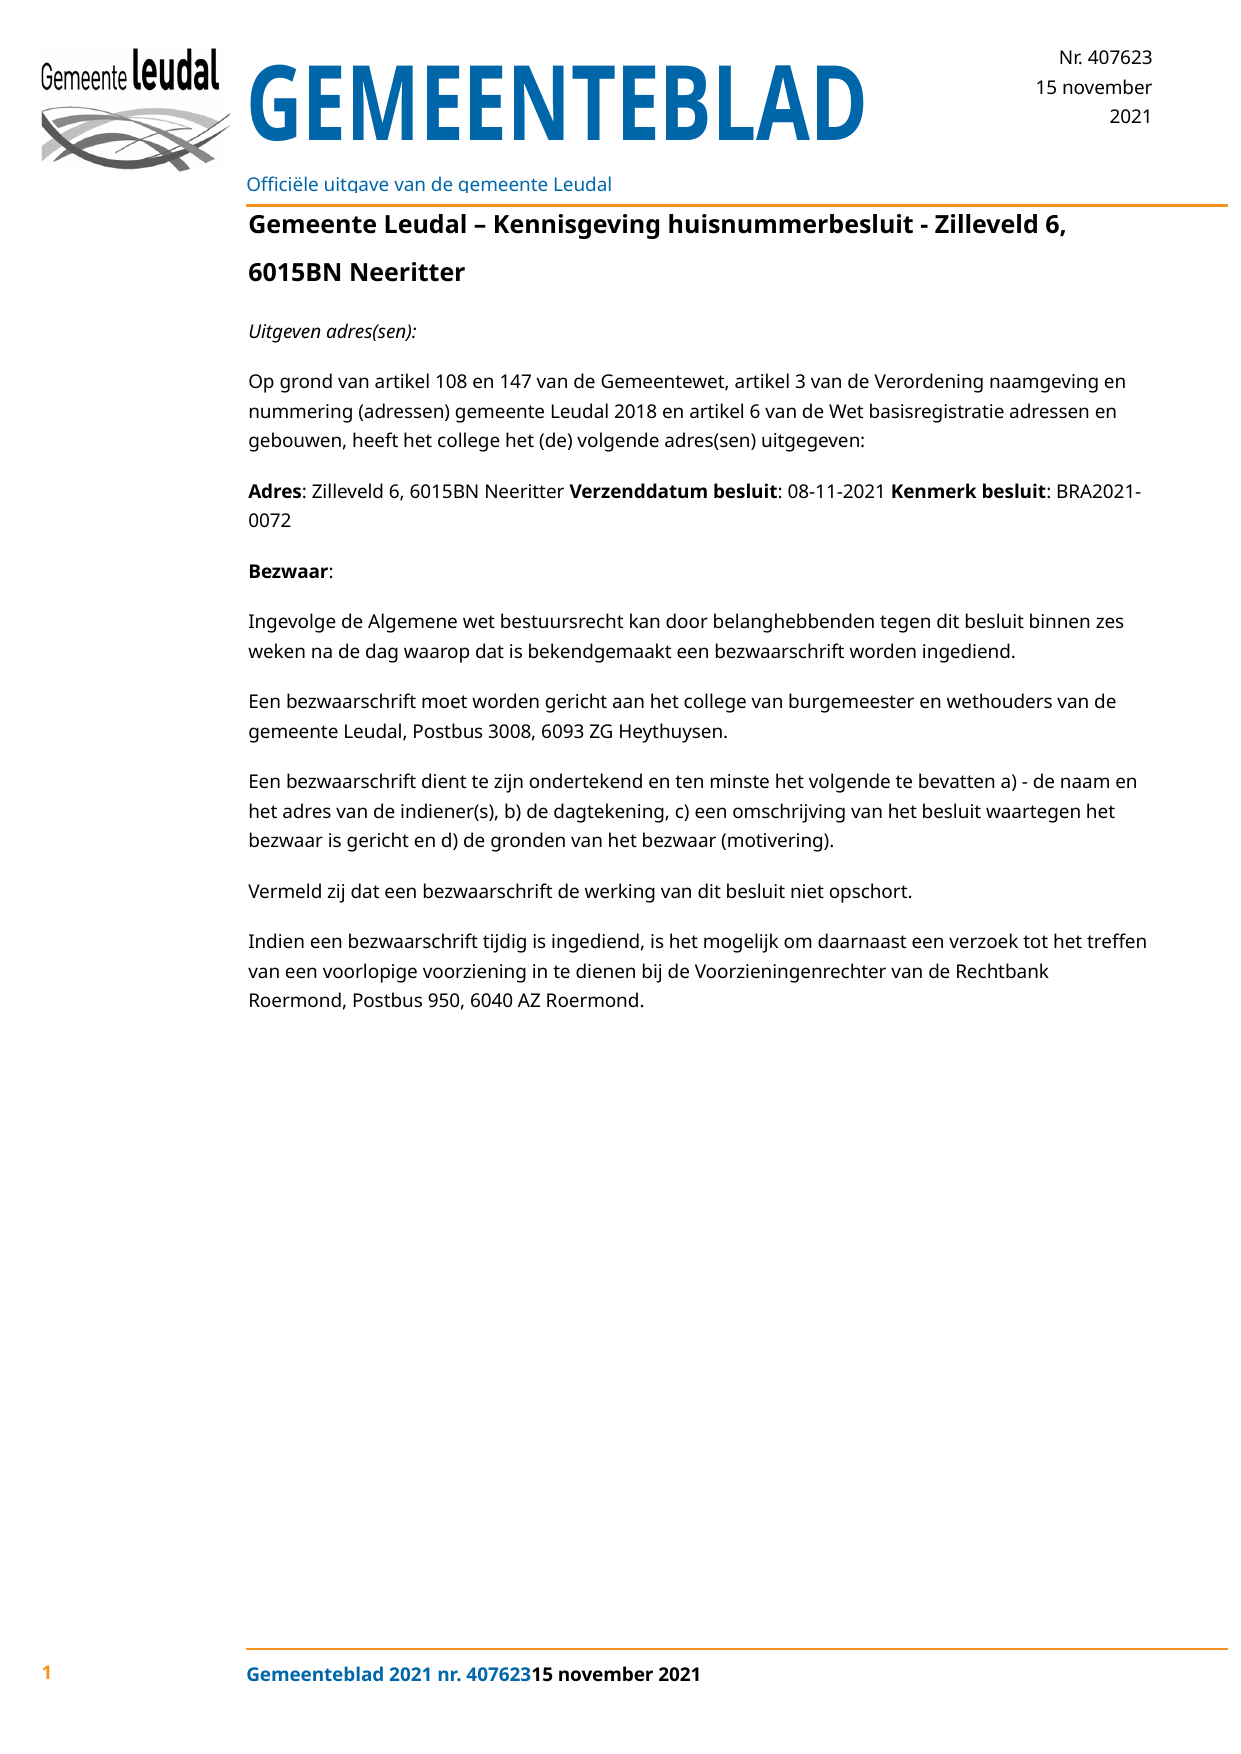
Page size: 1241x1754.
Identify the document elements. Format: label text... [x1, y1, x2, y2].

text Ingevolge de Algemene wet bestuursrecht kan door belanghebbenden tegen dit besluit binnen zes weken na de dag waarop dat is bekendgemaakt een bezwaarschrift worden ingediend. [248, 608, 1152, 664]
text Uitgeven adres(sen): [248, 318, 1152, 344]
text Vermeld zij dat een bezwaarschrift de werking van dit besluit niet opschort. [248, 878, 1152, 904]
text Adres: Zilleveld 6, 6015BN Neeritter Verzenddatum besluit: 08-11-2021 Kenmerk besluit: BRA2021-0072 [248, 478, 1152, 533]
text Een bezwaarschrift dient te zijn ondertekend en ten minste het volgende te bevatten a) - de naam en het adres van de indiener(s), b) de dagtekening, c) een omschrijving van het besluit waartegen het bezwaar is gericht en d) de gronden van het bezwaar (motivering). [248, 768, 1152, 853]
text Gemeente Leudal – Kennisgeving huisnummerbesluit - Zilleveld 6, 6015BN Neeritter [248, 207, 1152, 288]
text Bezwaar: [248, 558, 1152, 584]
text Op grond van artikel 108 en 147 van de Gemeentewet, artikel 3 van de Verordening naamgeving en nummering (adressen) gemeente Leudal 2018 en artikel 6 van de Wet basisregistratie adressen en gebouwen, heeft het college het (de) volgende adres(sen) uitgegeven: [248, 368, 1152, 453]
text Een bezwaarschrift moet worden gericht aan het college van burgemeester en wethouders van de gemeente Leudal, Postbus 3008, 6093 ZG Heythuysen. [248, 688, 1152, 744]
text Indien een bezwaarschrift tijdig is ingediend, is het mogelijk om daarnaast een verzoek tot het treffen van een voorlopige voorziening in te dienen bij de Voorzieningenrechter van de Rechtbank Roermond, Postbus 950, 6040 AZ Roermond. [248, 928, 1152, 1013]
picture [41, 47, 231, 172]
